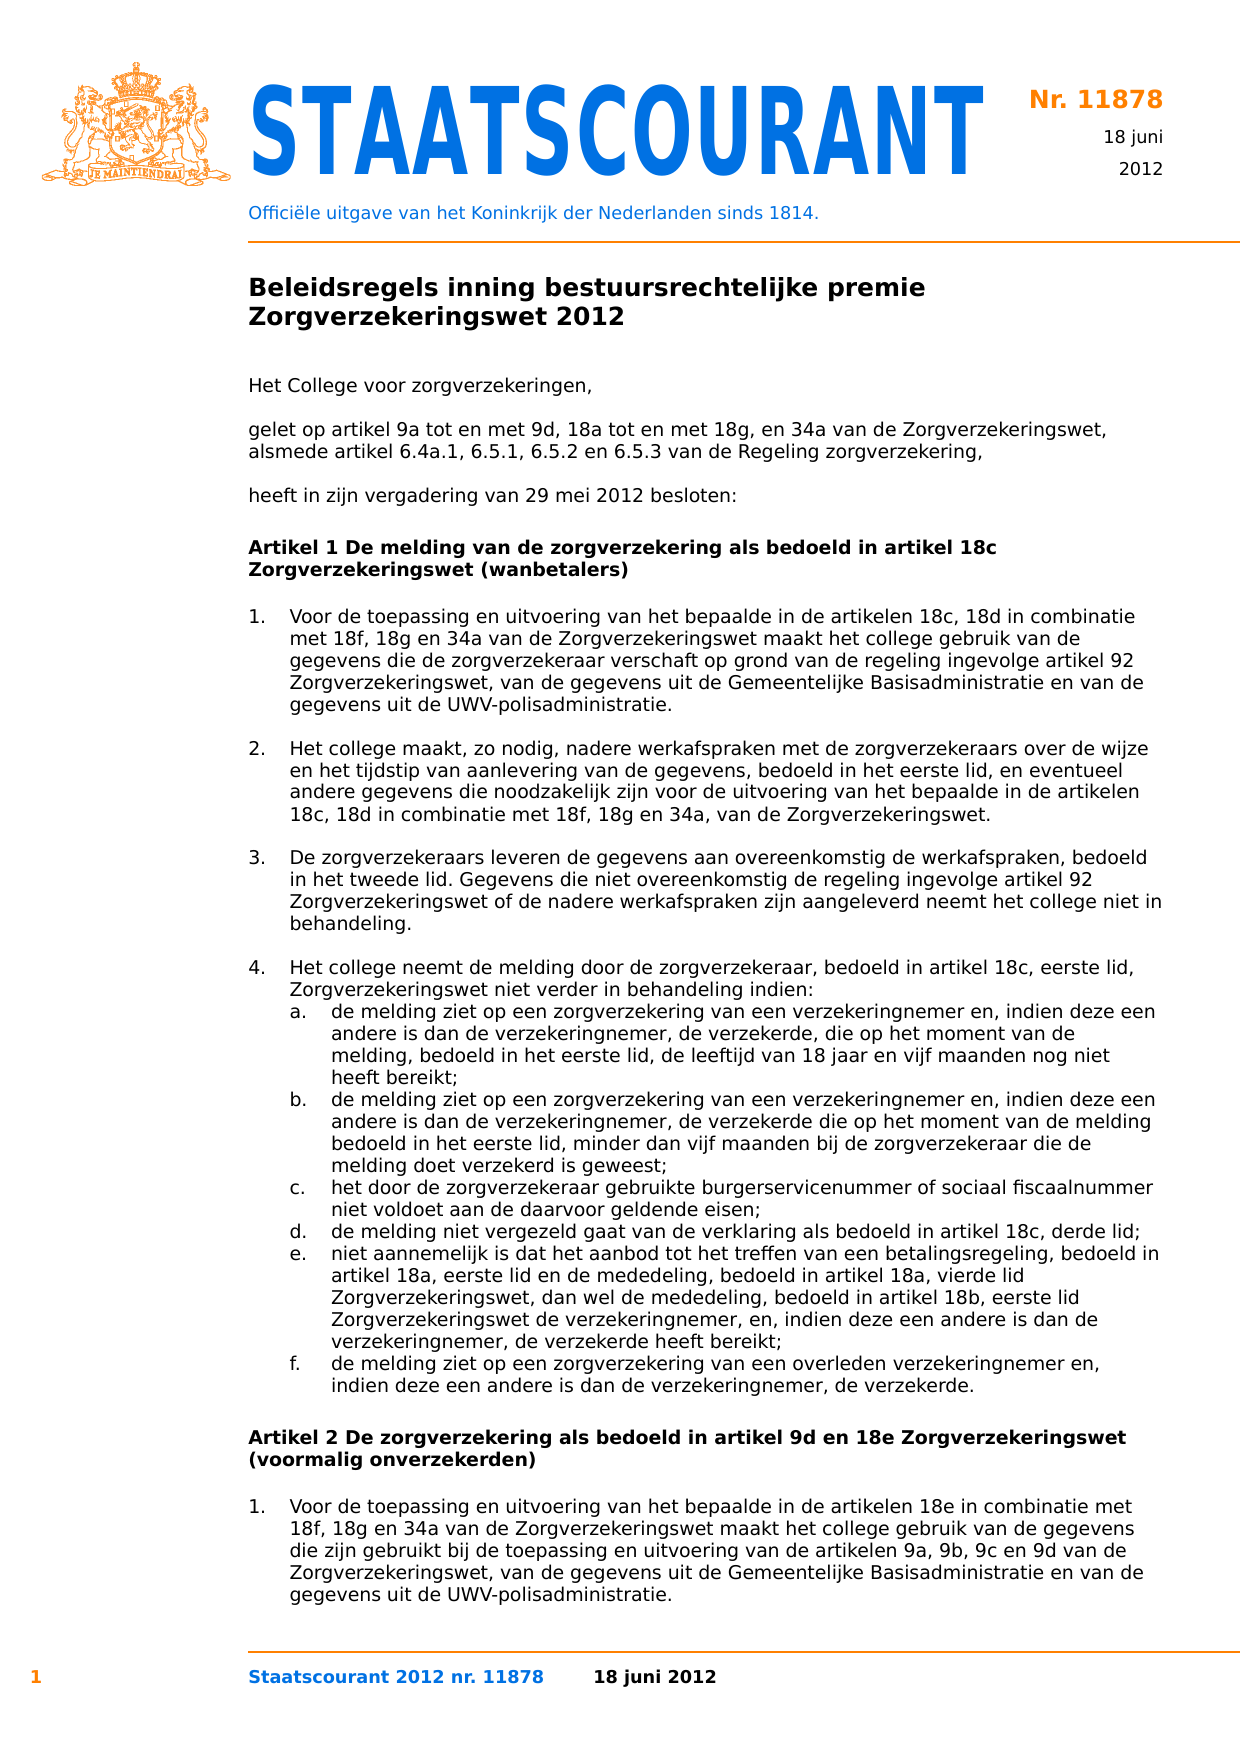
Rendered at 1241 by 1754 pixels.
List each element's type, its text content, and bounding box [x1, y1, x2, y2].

table_cell 2012 [998, 153, 1240, 203]
picture [41, 62, 231, 186]
subtitle Beleidsregels inning bestuursrechtelijke premie Zorgverzekeringswet 2012 [248, 273, 1163, 331]
text a. de melding ziet op een zorgverzekering van een verzekeringnemer en, indien deze een andere is dan de verzekeringnemer, de verzekerde, die op het moment van de melding, bedoeld in het eerste lid, de leeftijd van 18 jaar en vijf maanden nog niet heeft bereikt; [289, 1001, 1163, 1089]
text Het College voor zorgverzekeringen, [248, 375, 1163, 397]
text b. de melding ziet op een zorgverzekering van een verzekeringnemer en, indien deze een andere is dan de verzekeringnemer, de verzekerde die op het moment van de melding bedoeld in het eerste lid, minder dan vijf maanden bij de zorgverzekeraar die de melding doet verzekerd is geweest; [289, 1089, 1163, 1177]
text gelet op artikel 9a tot en met 9d, 18a tot en met 18g, en 34a van de Zorgverzekeringswet, alsmede artikel 6.4a.1, 6.5.1, 6.5.2 en 6.5.3 van de Regeling zorgverzekering, [248, 419, 1163, 463]
table_cell 18 juni [998, 121, 1240, 153]
text c. het door de zorgverzekeraar gebruikte burgerservicenummer of sociaal fiscaalnummer niet voldoet aan de daarvoor geldende eisen; [289, 1177, 1163, 1221]
text 4. Het college neemt de melding door de zorgverzekeraar, bedoeld in artikel 18c, eerste lid, Zorgverzekeringswet niet verder in behandeling indien: [248, 957, 1163, 1001]
text 3. De zorgverzekeraars leveren de gegevens aan overeenkomstig de werkafspraken, bedoeld in het tweede lid. Gegevens die niet overeenkomstig de regeling ingevolge artikel 92 Zorgverzekeringswet of de nadere werkafspraken zijn aangeleverd neemt het college niet in behandeling. [248, 847, 1163, 935]
text f. de melding ziet op een zorgverzekering van een overleden verzekeringnemer en, indien deze een andere is dan de verzekeringnemer, de verzekerde. [289, 1353, 1163, 1397]
table_header [25, 62, 248, 241]
text 1. Voor de toepassing en uitvoering van het bepaalde in de artikelen 18e in combinatie met 18f, 18g en 34a van de Zorgverzekeringswet maakt het college gebruik van de gegevens die zijn gebruikt bij de toepassing en uitvoering van de artikelen 9a, 9b, 9c en 9d van de Zorgverzekeringswet, van de gegevens uit de Gemeentelijke Basisadministratie en van de gegevens uit de UWV-polisadministratie. [248, 1496, 1163, 1606]
table_header STAATSCOURANT [248, 62, 998, 203]
subtitle Artikel 1 De melding van de zorgverzekering als bedoeld in artikel 18c Zorgverzekeringswet (wanbetalers) [248, 537, 1163, 581]
table_header Nr. 11878 [998, 62, 1240, 121]
subtitle Artikel 2 De zorgverzekering als bedoeld in artikel 9d en 18e Zorgverzekeringswet (voormalig onverzekerden) [248, 1427, 1163, 1471]
text 2. Het college maakt, zo nodig, nadere werkafspraken met de zorgverzekeraars over de wijze en het tijdstip van aanlevering van de gegevens, bedoeld in het eerste lid, en eventueel andere gegevens die noodzakelijk zijn voor de uitvoering van het bepaalde in de artikelen 18c, 18d in combinatie met 18f, 18g en 34a, van de Zorgverzekeringswet. [248, 737, 1163, 825]
text heeft in zijn vergadering van 29 mei 2012 besloten: [248, 485, 1163, 507]
text d. de melding niet vergezeld gaat van de verklaring als bedoeld in artikel 18c, derde lid; [289, 1221, 1163, 1243]
text e. niet aannemelijk is dat het aanbod tot het treffen van een betalingsregeling, bedoeld in artikel 18a, eerste lid en de mededeling, bedoeld in artikel 18a, vierde lid Zorgverzekeringswet, dan wel de mededeling, bedoeld in artikel 18b, eerste lid Zorgverzekeringswet de verzekeringnemer, en, indien deze een andere is dan de verzekeringnemer, de verzekerde heeft bereikt; [289, 1243, 1163, 1353]
table_cell Officiële uitgave van het Koninkrijk der Nederlanden sinds 1814. [248, 203, 1240, 241]
text 1. Voor de toepassing en uitvoering van het bepaalde in de artikelen 18c, 18d in combinatie met 18f, 18g en 34a van de Zorgverzekeringswet maakt het college gebruik van de gegevens die de zorgverzekeraar verschaft op grond van de regeling ingevolge artikel 92 Zorgverzekeringswet, van de gegevens uit de Gemeentelijke Basisadministratie en van de gegevens uit de UWV-polisadministratie. [248, 606, 1163, 716]
